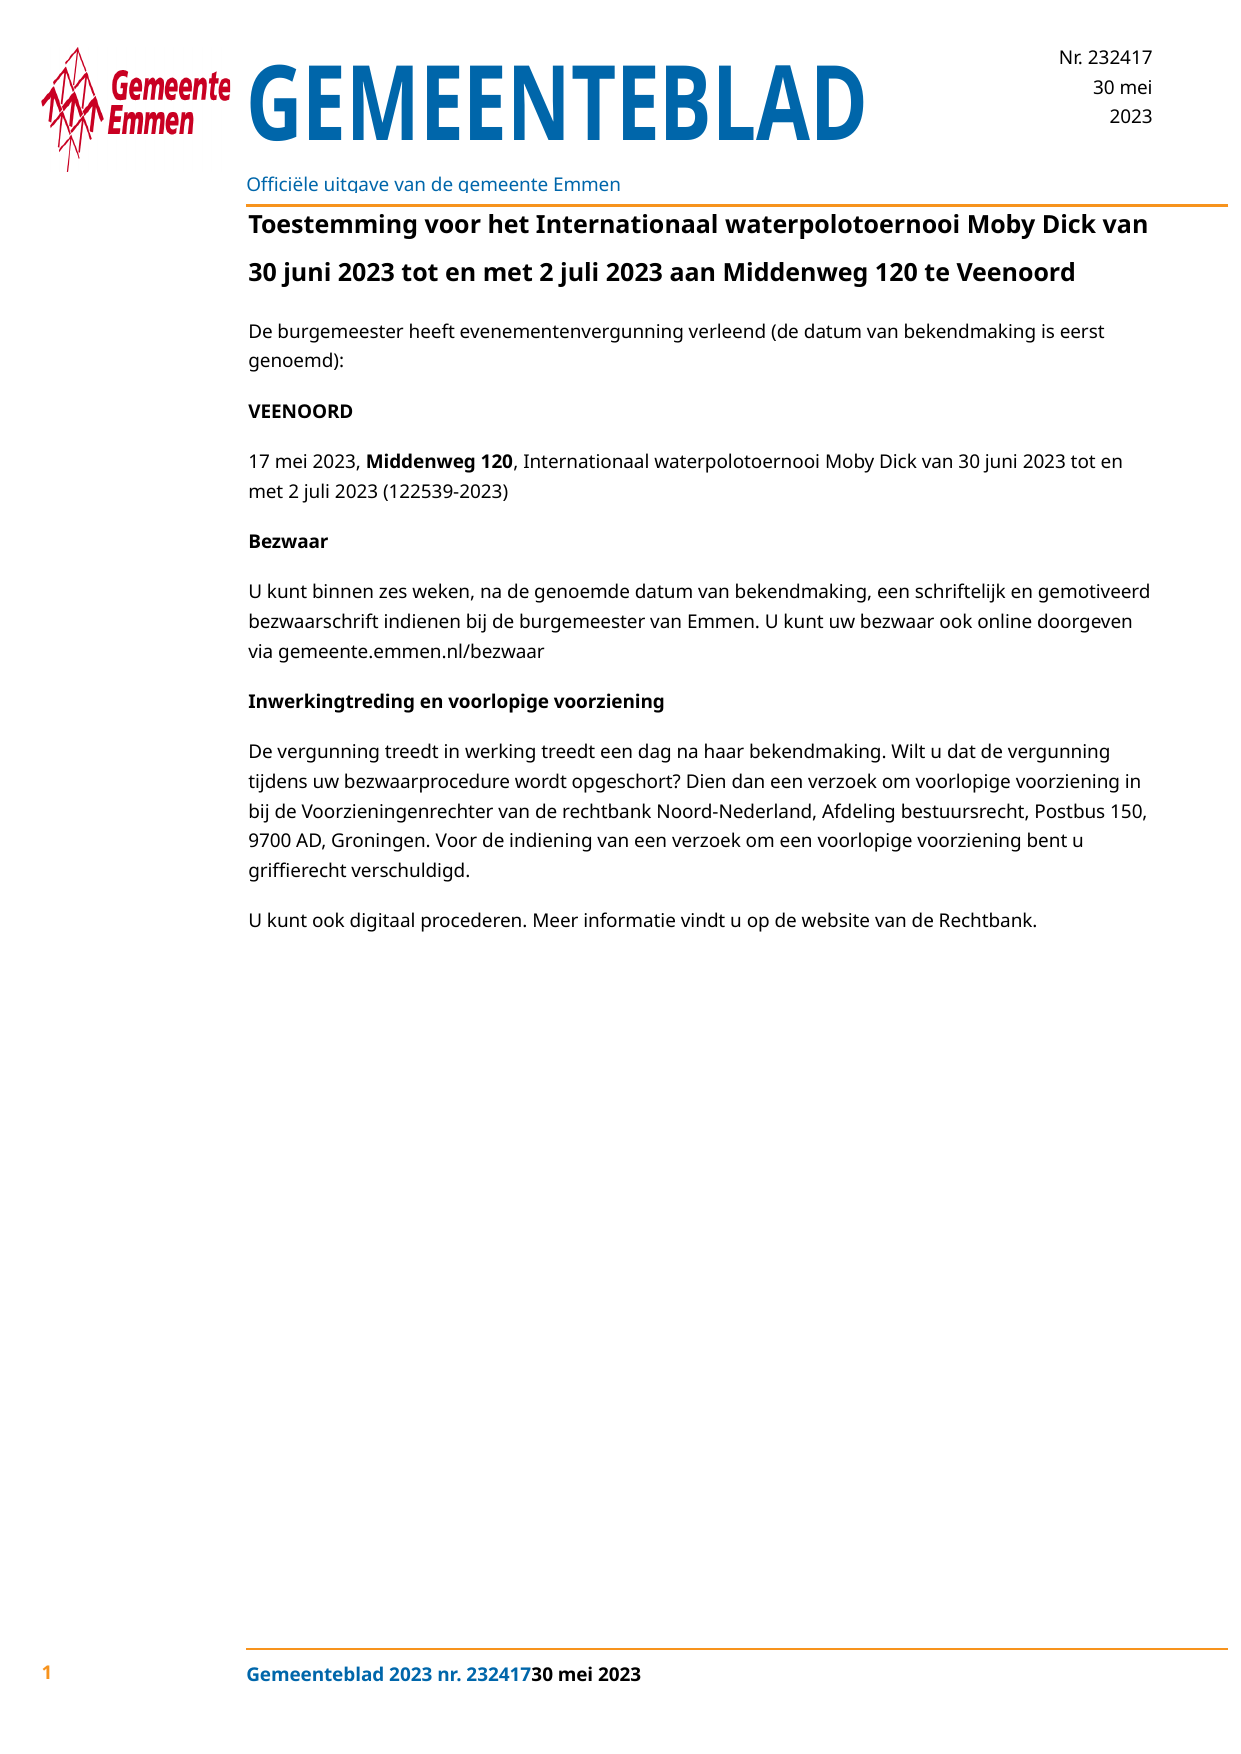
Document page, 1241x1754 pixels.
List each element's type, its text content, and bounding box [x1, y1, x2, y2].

text Bezwaar [248, 528, 1152, 554]
text U kunt binnen zes weken, na de genoemde datum van bekendmaking, een schriftelijk en gemotiveerd bezwaarschrift indienen bij de burgemeester van Emmen. U kunt uw bezwaar ook online doorgeven via gemeente.emmen.nl/bezwaar [248, 579, 1152, 664]
text De vergunning treedt in werking treedt een dag na haar bekendmaking. Wilt u dat de vergunning tijdens uw bezwaarprocedure wordt opgeschort? Dien dan een verzoek om voorlopige voorziening in bij de Voorzieningenrechter van de rechtbank Noord-Nederland, Afdeling bestuursrecht, Postbus 150, 9700 AD, Groningen. Voor de indiening van een verzoek om een voorlopige voorziening bent u griffierecht verschuldigd. [248, 739, 1152, 883]
text 17 mei 2023, Middenweg 120, Internationaal waterpolotoernooi Moby Dick van 30 juni 2023 tot en met 2 juli 2023 (122539-2023) [248, 448, 1152, 504]
text Inwerkingtreding en voorlopige voorziening [248, 688, 1152, 714]
text De burgemeester heeft evenementenvergunning verleend (de datum van bekendmaking is eerst genoemd): [248, 318, 1152, 373]
text VEENOORD [248, 398, 1152, 424]
text U kunt ook digitaal procederen. Meer informatie vindt u op de website van de Rechtbank. [248, 907, 1152, 933]
picture [41, 47, 231, 172]
text Toestemming voor het Internationaal waterpolotoernooi Moby Dick van 30 juni 2023 tot en met 2 juli 2023 aan Middenweg 120 te Veenoord [248, 207, 1152, 288]
